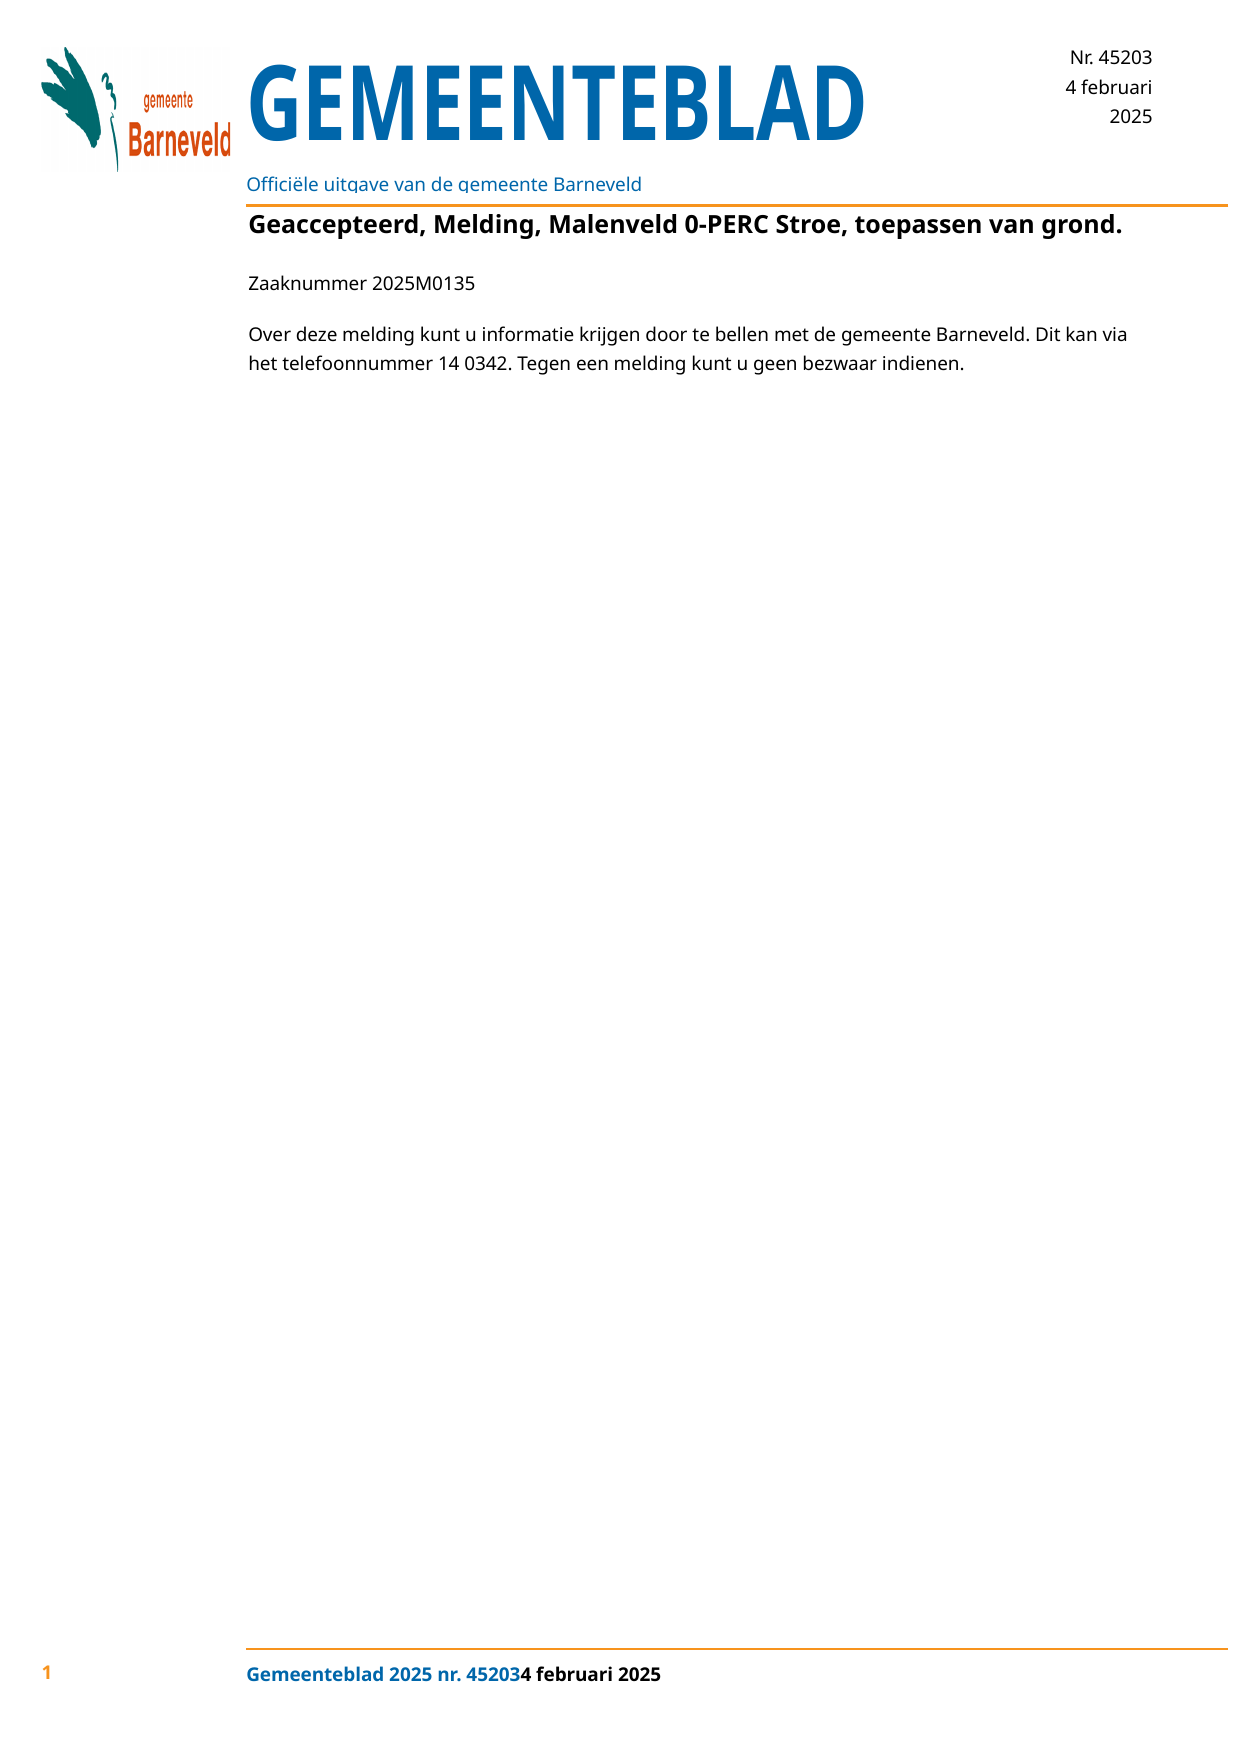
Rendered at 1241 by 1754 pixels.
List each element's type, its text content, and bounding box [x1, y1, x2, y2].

text Zaaknummer 2025M0135 [248, 270, 1152, 296]
picture [41, 47, 231, 172]
text Geaccepteerd, Melding, Malenveld 0-PERC Stroe, toepassen van grond. [248, 207, 1152, 241]
text Over deze melding kunt u informatie krijgen door te bellen met de gemeente Barneveld. Dit kan via het telefoonnummer 14 0342. Tegen een melding kunt u geen bezwaar indienen. [248, 321, 1152, 376]
